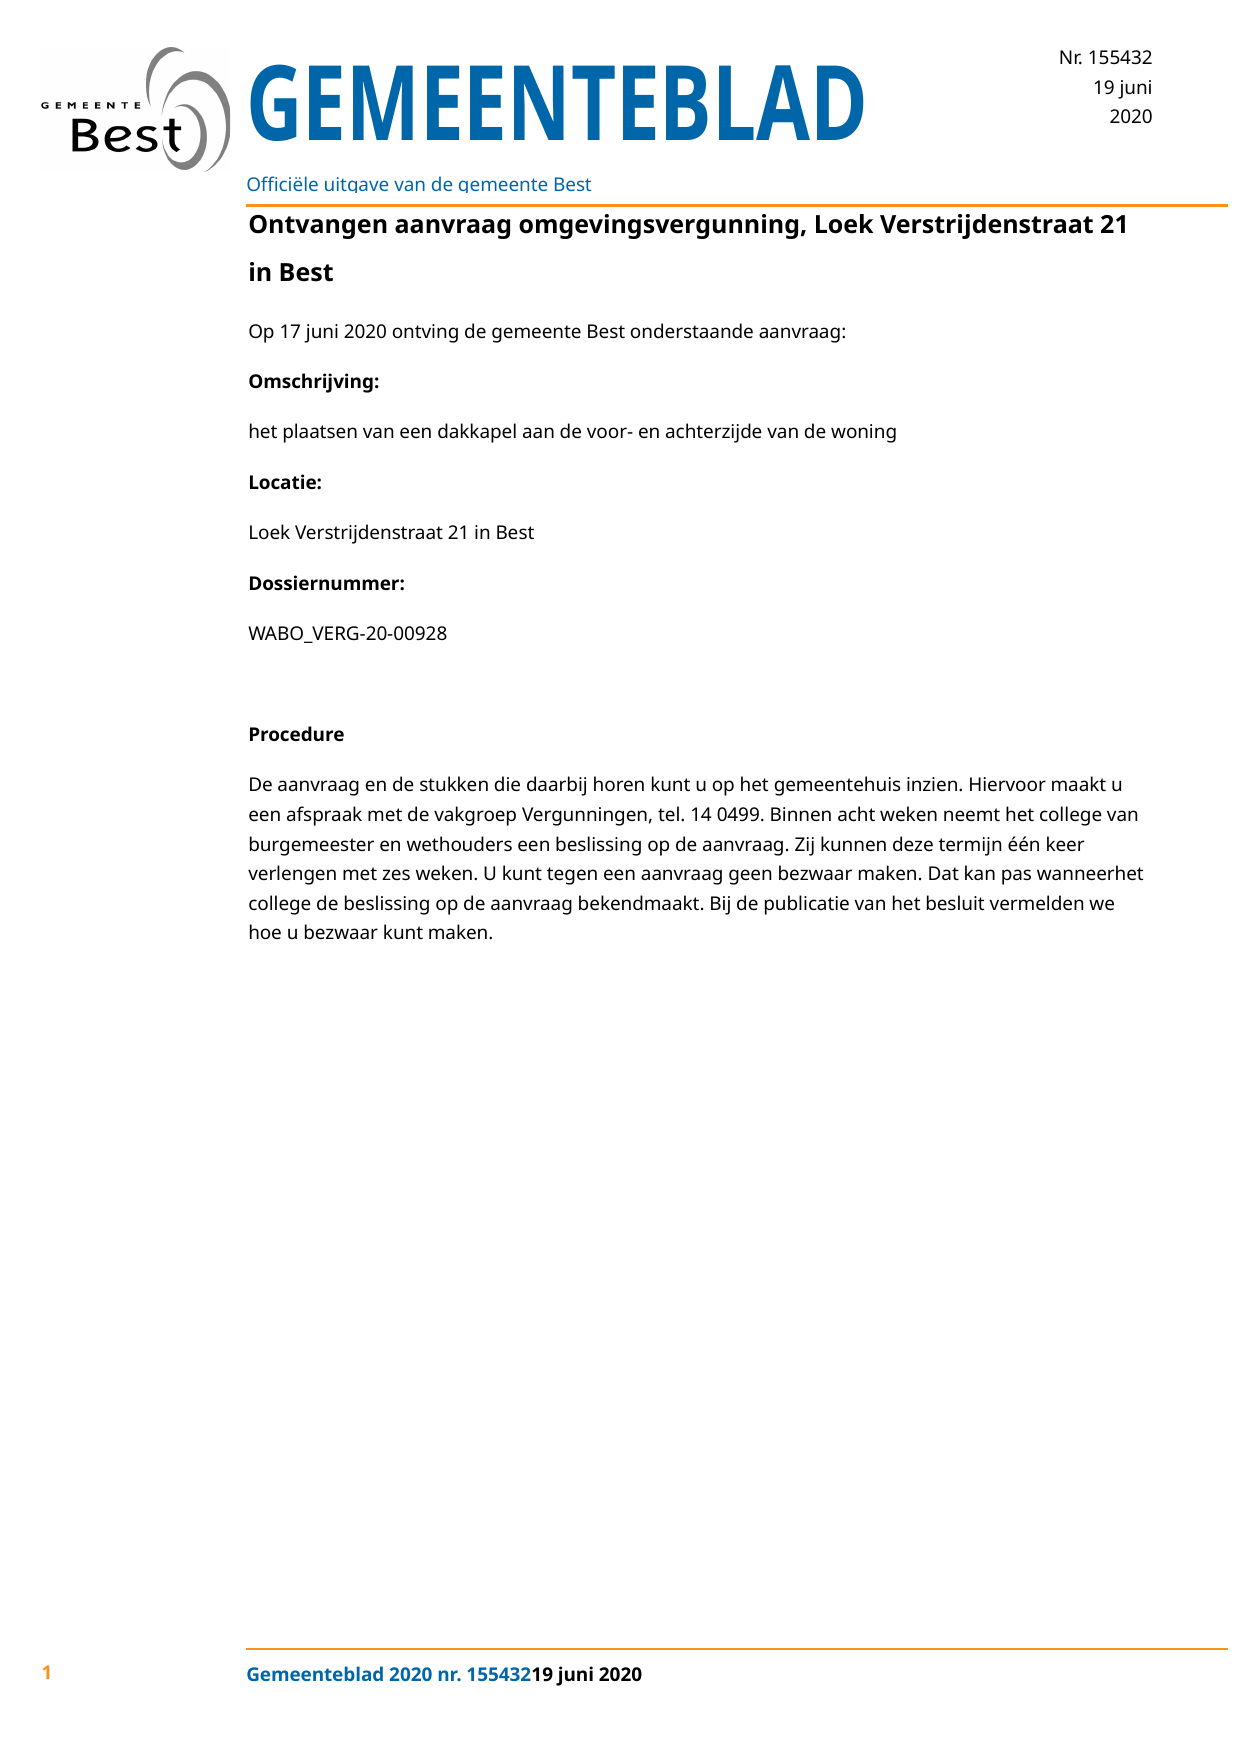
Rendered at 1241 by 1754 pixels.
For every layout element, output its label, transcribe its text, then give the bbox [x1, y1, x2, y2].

text De aanvraag en de stukken die daarbij horen kunt u op het gemeentehuis inzien. Hiervoor maakt u een afspraak met de vakgroep Vergunningen, tel. 14 0499. Binnen acht weken neemt het college van burgemeester en wethouders een beslissing op de aanvraag. Zij kunnen deze termijn één keer verlengen met zes weken. U kunt tegen een aanvraag geen bezwaar maken. Dat kan pas wanneerhet college de beslissing op de aanvraag bekendmaakt. Bij de publicatie van het besluit vermelden we hoe u bezwaar kunt maken. [248, 772, 1152, 945]
text Dossiernummer: [248, 570, 1152, 596]
picture [41, 47, 231, 172]
text Ontvangen aanvraag omgevingsvergunning, Loek Verstrijdenstraat 21 in Best [248, 207, 1152, 288]
text het plaatsen van een dakkapel aan de voor- en achterzijde van de woning [248, 419, 1152, 444]
text Op 17 juni 2020 ontving de gemeente Best onderstaande aanvraag: [248, 318, 1152, 344]
text Locatie: [248, 469, 1152, 495]
text Omschrijving: [248, 368, 1152, 394]
text Loek Verstrijdenstraat 21 in Best [248, 519, 1152, 545]
text WABO_VERG-20-00928 [248, 620, 1152, 646]
text Procedure [248, 721, 1152, 747]
